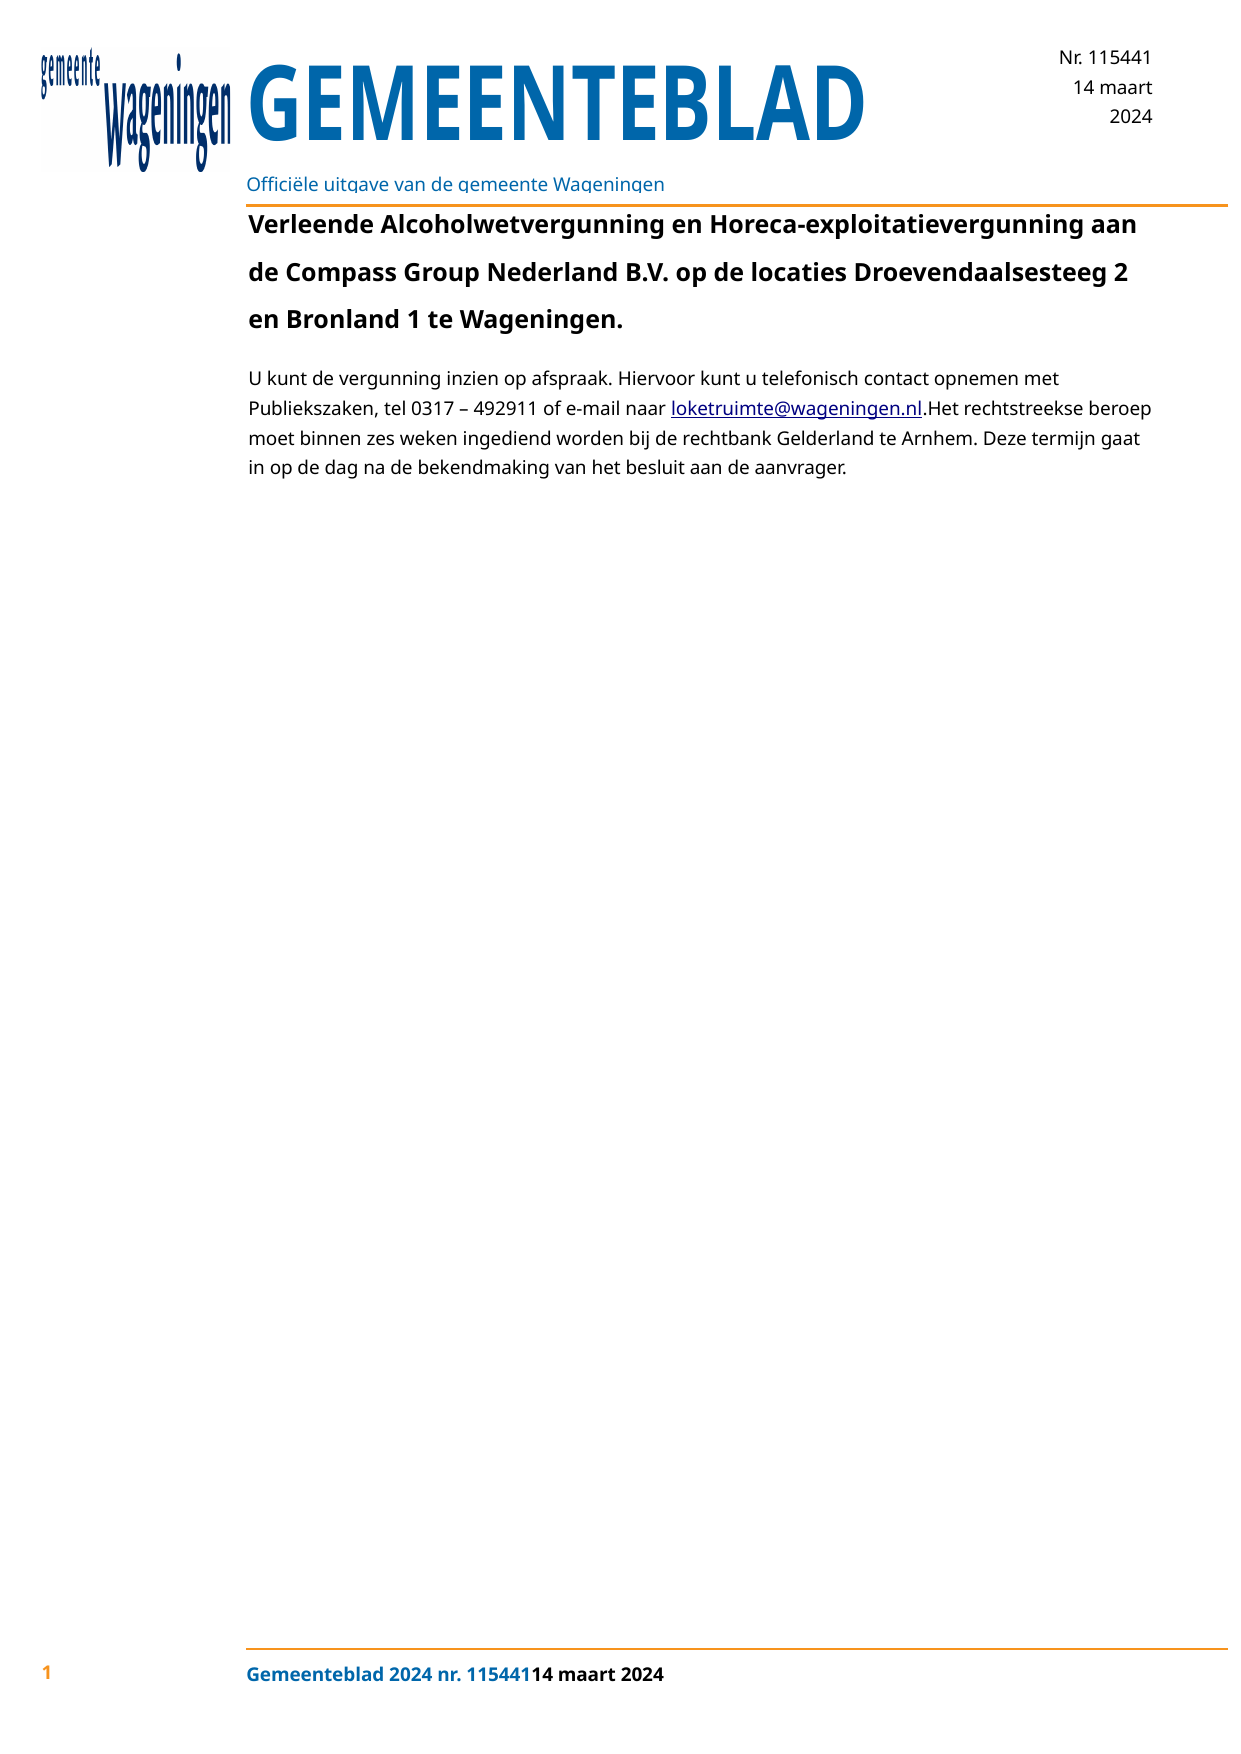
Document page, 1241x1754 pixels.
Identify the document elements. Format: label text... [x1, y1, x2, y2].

text Verleende Alcoholwetvergunning en Horeca-exploitatievergunning aan de Compass Group Nederland B.V. op de locaties Droevendaalsesteeg 2 en Bronland 1 te Wageningen. [248, 207, 1152, 336]
picture [41, 47, 231, 172]
text U kunt de vergunning inzien op afspraak. Hiervoor kunt u telefonisch contact opnemen met Publiekszaken, tel 0317 – 492911 of e-mail naar loketruimte@wageningen.nl.Het rechtstreekse beroep moet binnen zes weken ingediend worden bij de rechtbank Gelderland te Arnhem. Deze termijn gaat in op de dag na de bekendmaking van het besluit aan de aanvrager. [248, 366, 1152, 480]
